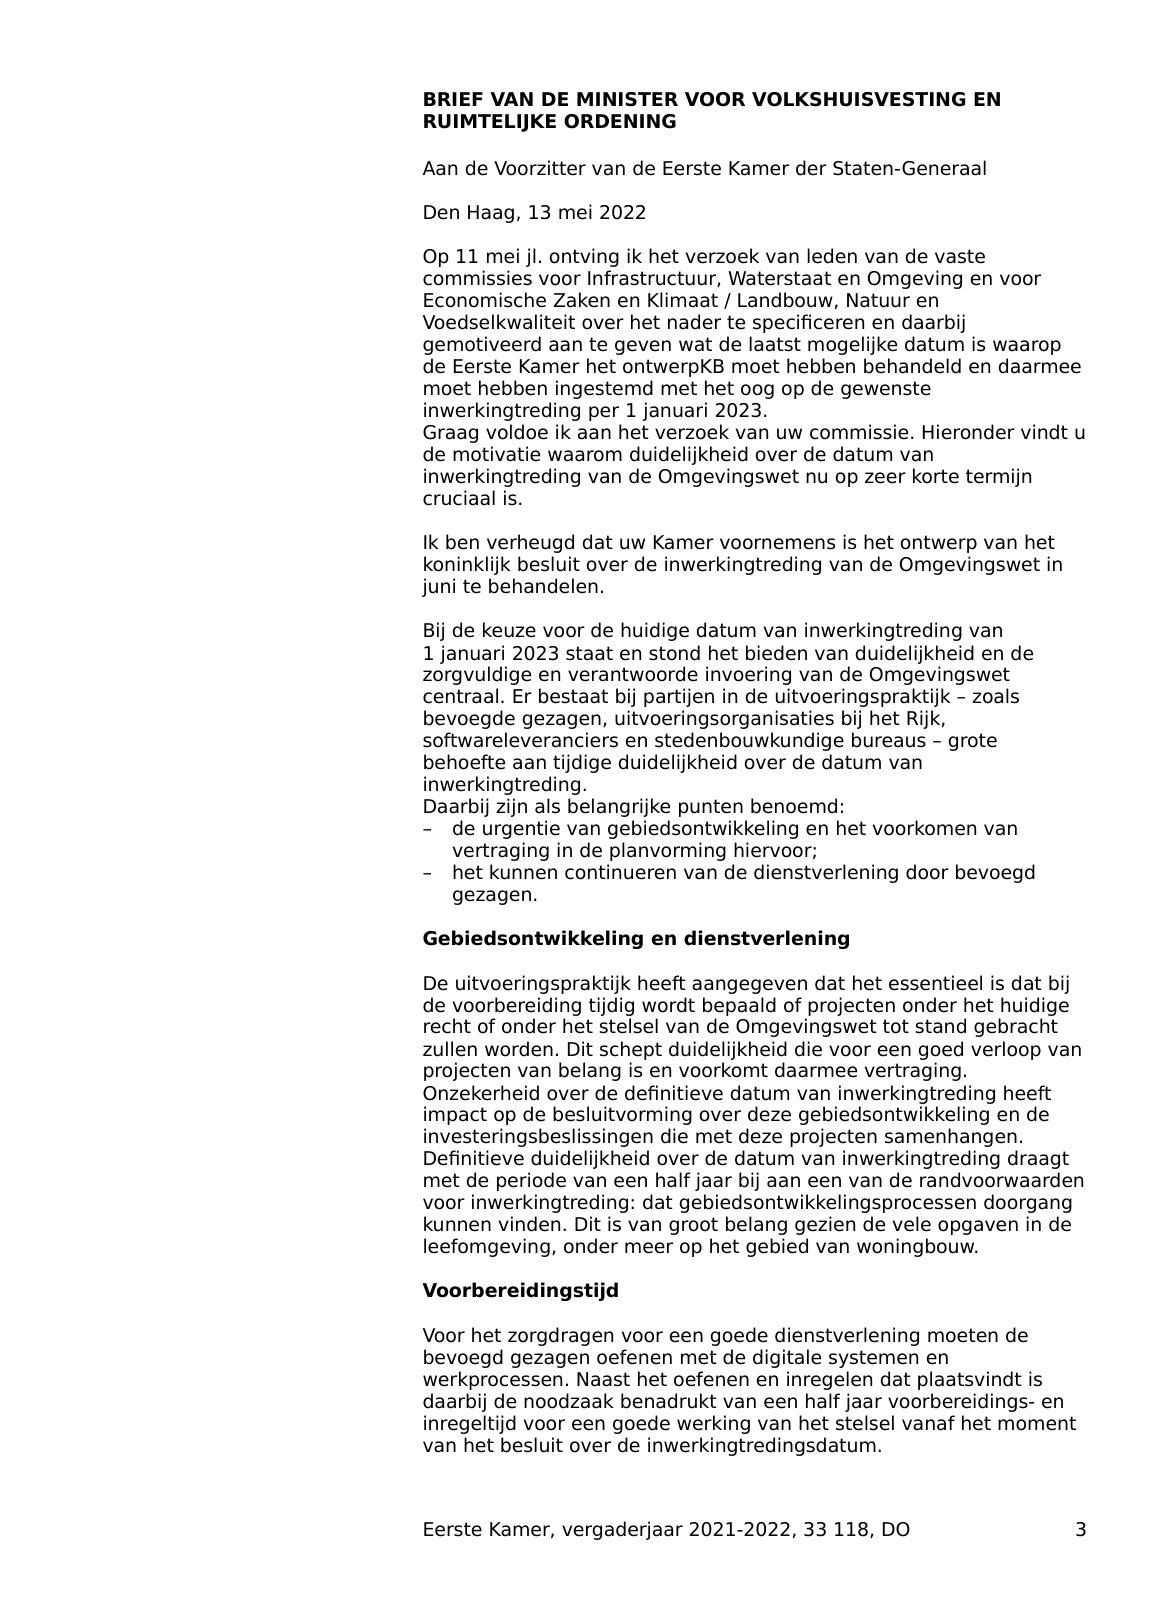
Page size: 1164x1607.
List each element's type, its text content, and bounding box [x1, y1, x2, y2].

text Daarbij zijn als belangrijke punten benoemd: [422, 796, 1087, 818]
text Den Haag, 13 mei 2022 [422, 202, 1087, 224]
text De uitvoeringspraktijk heeft aangegeven dat het essentieel is dat bij de voorbereiding tijdig wordt bepaald of projecten onder het huidige recht of onder het stelsel van de Omgevingswet tot stand gebracht zullen worden. Dit schept duidelijkheid die voor een goed verloop van projecten van belang is en voorkomt daarmee vertraging. Onzekerheid over de definitieve datum van inwerkingtreding heeft impact op de besluitvorming over deze gebiedsontwikkeling en de investeringsbeslissingen die met deze projecten samenhangen. Definitieve duidelijkheid over de datum van inwerkingtreding draagt met de periode van een half jaar bij aan een van de randvoorwaarden voor inwerkingtreding: dat gebiedsontwikkelingsprocessen doorgang kunnen vinden. Dit is van groot belang gezien de vele opgaven in de leefomgeving, onder meer op het gebied van woningbouw. [422, 972, 1087, 1258]
text Aan de Voorzitter van de Eerste Kamer der Staten-Generaal [422, 158, 1087, 180]
subtitle Voorbereidingstijd [422, 1280, 1087, 1302]
subtitle BRIEF VAN DE MINISTER VOOR VOLKSHUISVESTING EN RUIMTELIJKE ORDENING [422, 89, 1087, 133]
text Graag voldoe ik aan het verzoek van uw commissie. Hieronder vindt u de motivatie waarom duidelijkheid over de datum van inwerkingtreding van de Omgevingswet nu op zeer korte termijn cruciaal is. [422, 422, 1087, 510]
subtitle Gebiedsontwikkeling en dienstverlening [422, 928, 1087, 950]
text Voor het zorgdragen voor een goede dienstverlening moeten de bevoegd gezagen oefenen met de digitale systemen en werkprocessen. Naast het oefenen en inregelen dat plaatsvindt is daarbij de noodzaak benadrukt van een half jaar voorbereidings- en inregeltijd voor een goede werking van het stelsel vanaf het moment van het besluit over de inwerkingtredingsdatum. [422, 1324, 1087, 1456]
text – het kunnen continueren van de dienstverlening door bevoegd gezagen. [422, 862, 1087, 906]
text Op 11 mei jl. ontving ik het verzoek van leden van de vaste commissies voor Infrastructuur, Waterstaat en Omgeving en voor Economische Zaken en Klimaat / Landbouw, Natuur en Voedselkwaliteit over het nader te specificeren en daarbij gemotiveerd aan te geven wat de laatst mogelijke datum is waarop de Eerste Kamer het ontwerpKB moet hebben behandeld en daarmee moet hebben ingestemd met het oog op de gewenste inwerkingtreding per 1 januari 2023. [422, 246, 1087, 422]
text – de urgentie van gebiedsontwikkeling en het voorkomen van vertraging in de planvorming hiervoor; [422, 818, 1087, 862]
text Bij de keuze voor de huidige datum van inwerkingtreding van 1 januari 2023 staat en stond het bieden van duidelijkheid en de zorgvuldige en verantwoorde invoering van de Omgevingswet centraal. Er bestaat bij partijen in de uitvoeringspraktijk – zoals bevoegde gezagen, uitvoeringsorganisaties bij het Rijk, softwareleveranciers en stedenbouwkundige bureaus – grote behoefte aan tijdige duidelijkheid over de datum van inwerkingtreding. [422, 620, 1087, 796]
text Ik ben verheugd dat uw Kamer voornemens is het ontwerp van het koninklijk besluit over de inwerkingtreding van de Omgevingswet in juni te behandelen. [422, 532, 1087, 598]
